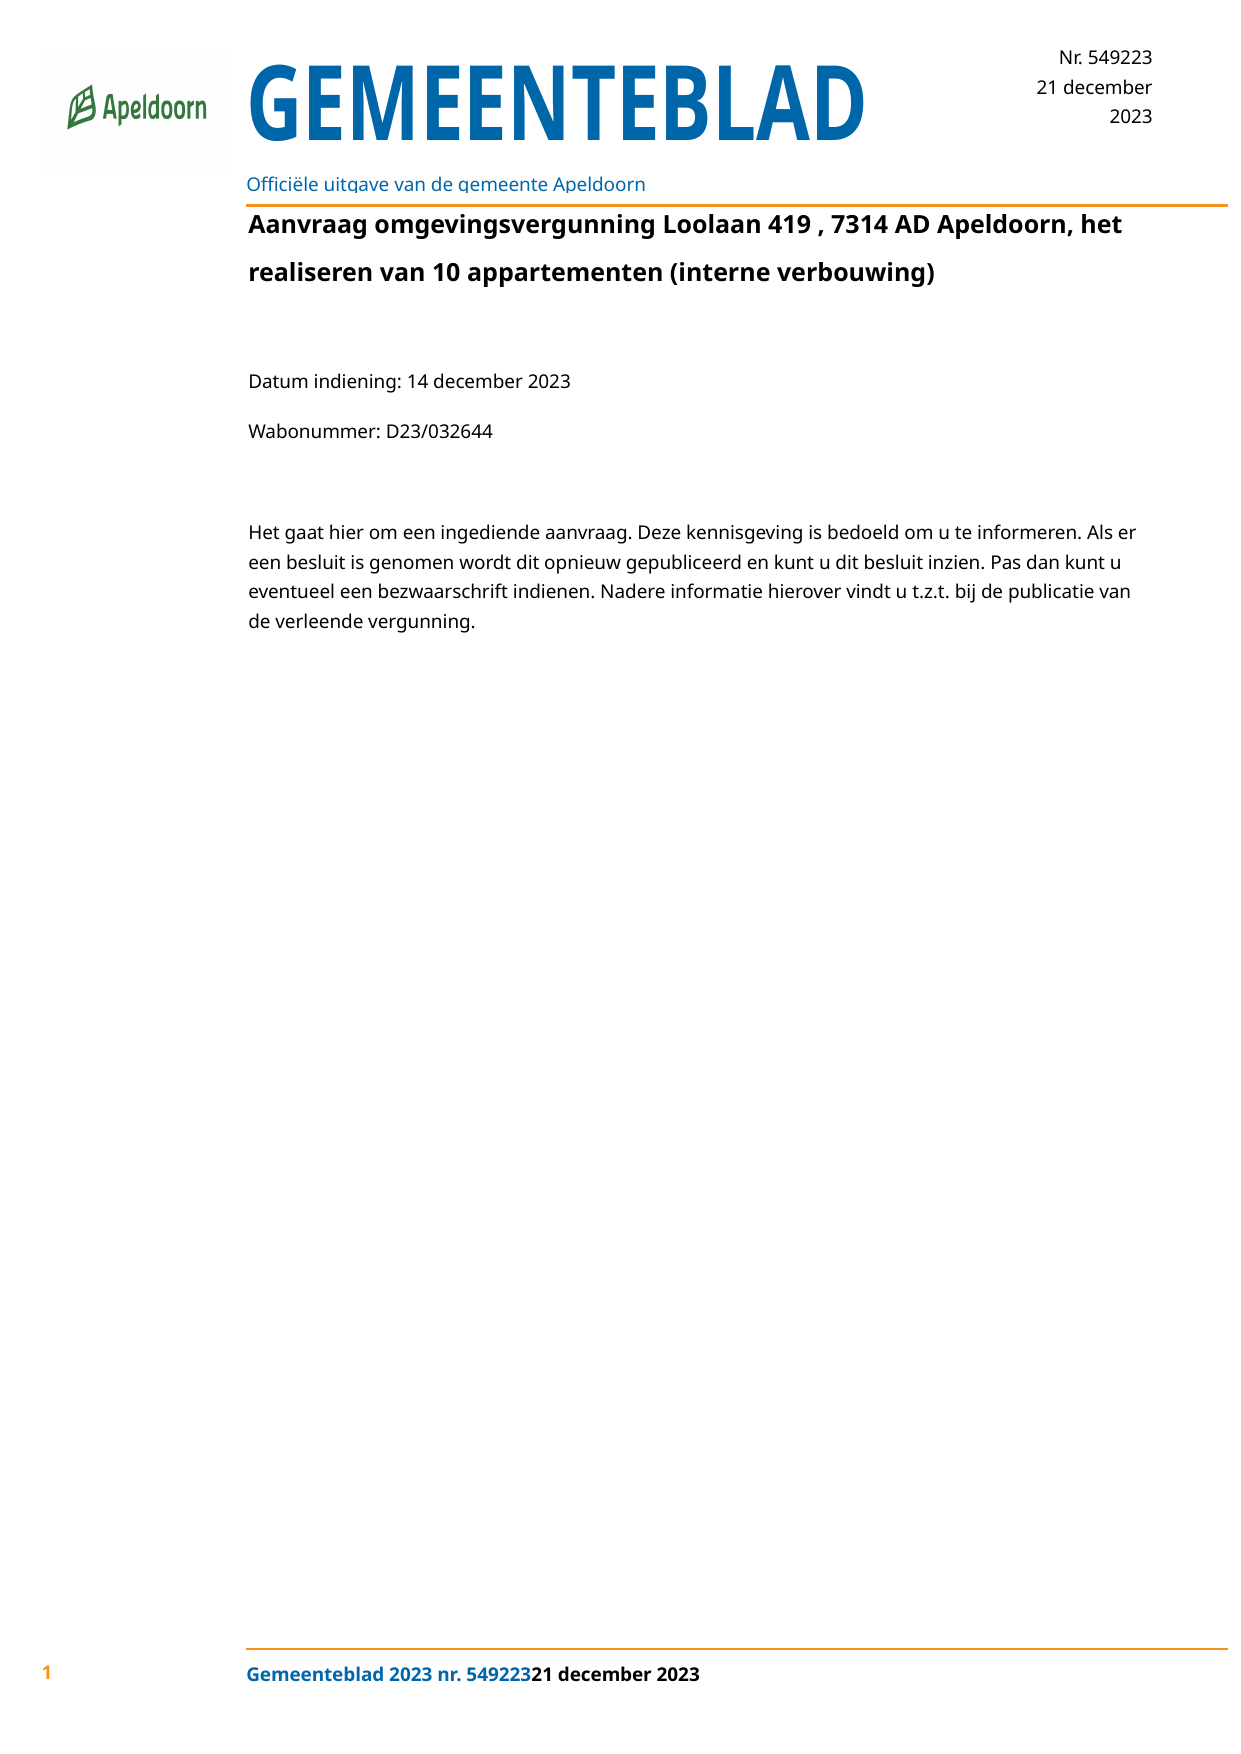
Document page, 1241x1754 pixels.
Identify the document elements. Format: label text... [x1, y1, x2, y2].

text Datum indiening: 14 december 2023 [248, 368, 1152, 394]
text Het gaat hier om een ingediende aanvraag. Deze kennisgeving is bedoeld om u te informeren. Als er een besluit is genomen wordt dit opnieuw gepubliceerd en kunt u dit besluit inzien. Pas dan kunt u eventueel een bezwaarschrift indienen. Nadere informatie hierover vindt u t.z.t. bij de publicatie van de verleende vergunning. [248, 519, 1152, 634]
text Aanvraag omgevingsvergunning Loolaan 419 , 7314 AD Apeldoorn, het realiseren van 10 appartementen (interne verbouwing) [248, 207, 1152, 288]
text Wabonummer: D23/032644 [248, 419, 1152, 444]
picture [41, 47, 231, 172]
